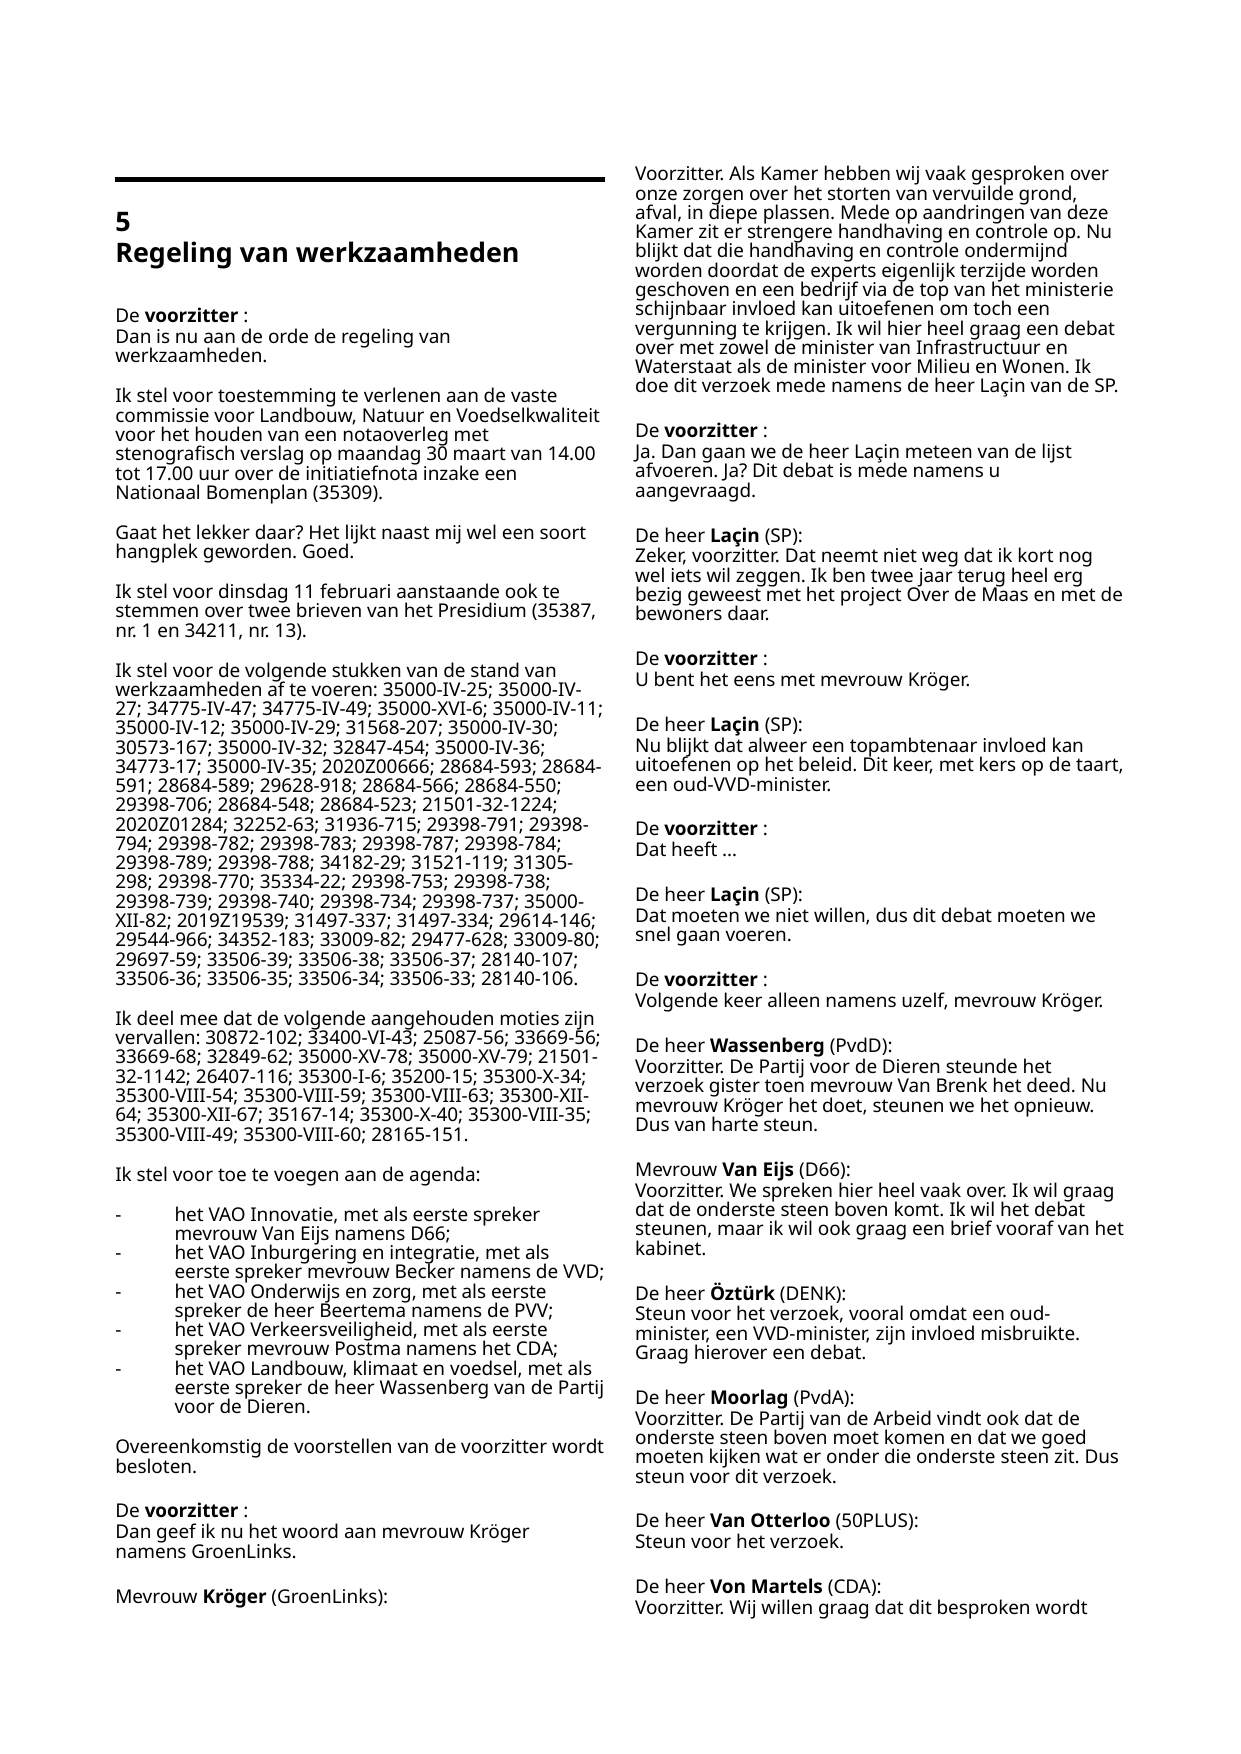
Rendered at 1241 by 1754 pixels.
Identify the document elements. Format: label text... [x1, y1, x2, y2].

text Ik stel voor dinsdag 11 februari aanstaande ook te stemmen over twee brieven van het Presidium (35387, nr. 1 en 34211, nr. 13). [115, 583, 605, 641]
text Regeling van werkzaamheden [115, 239, 605, 283]
text De heer Laçin (SP): [635, 711, 1125, 737]
text Dan geef ik nu het woord aan mevrouw Kröger namens GroenLinks. [115, 1523, 605, 1562]
text De voorzitter : [635, 645, 1125, 671]
text Ik stel voor de volgende stukken van de stand van werkzaamheden af te voeren: 35000-IV-25; 35000-IV-27; 34775-IV-47; 34775-IV-49; 35000-XVI-6; 35000-IV-11; 35000-IV-12; 35000-IV-29; 31568-207; 35000-IV-30; 30573-167; 35000-IV-32; 32847-454; 35000-IV-36; 34773-17; 35000-IV-35; 2020Z00666; 28684-593; 28684-591; 28684-589; 29628-918; 28684-566; 28684-550; 29398-706; 28684-548; 28684-523; 21501-32-1224; 2020Z01284; 32252-63; 31936-715; 29398-791; 29398-794; 29398-782; 29398-783; 29398-787; 29398-784; 29398-789; 29398-788; 34182-29; 31521-119; 31305-298; 29398-770; 35334-22; 29398-753; 29398-738; 29398-739; 29398-740; 29398-734; 29398-737; 35000-XII-82; 2019Z19539; 31497-337; 31497-334; 29614-146; 29544-966; 34352-183; 33009-82; 29477-628; 33009-80; 29697-59; 33506-39; 33506-38; 33506-37; 28140-107; 33506-36; 33506-35; 33506-34; 33506-33; 28140-106. [115, 662, 605, 989]
text 5 [115, 203, 605, 239]
text De voorzitter : [115, 302, 605, 328]
text Zeker, voorzitter. Dat neemt niet weg dat ik kort nog wel iets wil zeggen. Ik ben twee jaar terug heel erg bezig geweest met het project Over de Maas en met de bewoners daar. [635, 547, 1125, 624]
text De heer Öztürk (DENK): [635, 1280, 1125, 1305]
text Volgende keer alleen namens uzelf, mevrouw Kröger. [635, 992, 1125, 1012]
text De heer Van Otterloo (50PLUS): [635, 1508, 1125, 1533]
text De voorzitter : [115, 1498, 605, 1523]
text Voorzitter. Wij willen graag dat dit besproken wordt [635, 1599, 1125, 1618]
text De voorzitter : [635, 967, 1125, 992]
text Mevrouw Van Eijs (D66): [635, 1156, 1125, 1182]
text Overeenkomstig de voorstellen van de voorzitter wordt besloten. [115, 1438, 605, 1477]
text Dat heeft … [635, 841, 1125, 861]
text Dat moeten we niet willen, dus dit debat moeten we snel gaan voeren. [635, 907, 1125, 946]
text De voorzitter : [635, 417, 1125, 443]
text U bent het eens met mevrouw Kröger. [635, 671, 1125, 690]
text Voorzitter. We spreken hier heel vaak over. Ik wil graag dat de onderste steen boven komt. Ik wil het debat steunen, maar ik wil ook graag een brief vooraf van het kabinet. [635, 1182, 1125, 1259]
text De heer Von Martels (CDA): [635, 1573, 1125, 1599]
list het VAO Innovatie, met als eerste spreker mevrouw Van Eijs namens D66; [115, 1206, 605, 1244]
text Mevrouw Kröger (GroenLinks): [115, 1583, 605, 1608]
text De heer Wassenberg (PvdD): [635, 1032, 1125, 1058]
text Ja. Dan gaan we de heer Laçin meteen van de lijst afvoeren. Ja? Dit debat is mede namens u aangevraagd. [635, 443, 1125, 501]
text Ik stel voor toe te voegen aan de agenda: [115, 1166, 605, 1185]
text Ik deel mee dat de volgende aangehouden moties zijn vervallen: 30872-102; 33400-VI-43; 25087-56; 33669-56; 33669-68; 32849-62; 35000-XV-78; 35000-XV-79; 21501-32-1142; 26407-116; 35300-I-6; 35200-15; 35300-X-34; 35300-VIII-54; 35300-VIII-59; 35300-VIII-63; 35300-XII-64; 35300-XII-67; 35167-14; 35300-X-40; 35300-VIII-35; 35300-VIII-49; 35300-VIII-60; 28165-151. [115, 1010, 605, 1145]
text Ik stel voor toestemming te verlenen aan de vaste commissie voor Landbouw, Natuur en Voedselkwaliteit voor het houden van een notaoverleg met stenografisch verslag op maandag 30 maart van 14.00 tot 17.00 uur over de initiatiefnota inzake een Nationaal Bomenplan (35309). [115, 387, 605, 503]
text De heer Laçin (SP): [635, 881, 1125, 907]
list het VAO Onderwijs en zorg, met als eerste spreker de heer Beertema namens de PVV; [115, 1283, 605, 1321]
list het VAO Landbouw, klimaat en voedsel, met als eerste spreker de heer Wassenberg van de Partij voor de Dieren. [115, 1360, 605, 1417]
text Voorzitter. De Partij van de Arbeid vindt ook dat de onderste steen boven moet komen en dat we goed moeten kijken wat er onder die onderste steen zit. Dus steun voor dit verzoek. [635, 1410, 1125, 1487]
list het VAO Inburgering en integratie, met als eerste spreker mevrouw Becker namens de VVD; [115, 1244, 605, 1283]
text Steun voor het verzoek. [635, 1533, 1125, 1553]
list het VAO Verkeersveiligheid, met als eerste spreker mevrouw Postma namens het CDA; [115, 1321, 605, 1360]
text De voorzitter : [635, 816, 1125, 841]
text Steun voor het verzoek, vooral omdat een oud-minister, een VVD-minister, zijn invloed misbruikte. Graag hierover een debat. [635, 1305, 1125, 1363]
text De heer Moorlag (PvdA): [635, 1384, 1125, 1410]
text De heer Laçin (SP): [635, 522, 1125, 547]
text Dan is nu aan de orde de regeling van werkzaamheden. [115, 328, 605, 367]
text Gaat het lekker daar? Het lijkt naast mij wel een soort hangplek geworden. Goed. [115, 524, 605, 562]
text Nu blijkt dat alweer een topambtenaar invloed kan uitoefenen op het beleid. Dit keer, met kers op de taart, een oud-VVD-minister. [635, 737, 1125, 795]
text Voorzitter. Als Kamer hebben wij vaak gesproken over onze zorgen over het storten van vervuilde grond, afval, in diepe plassen. Mede op aandringen van deze Kamer zit er strengere handhaving en controle op. Nu blijkt dat die handhaving en controle ondermijnd worden doordat de experts eigenlijk terzijde worden geschoven en een bedrijf via de top van het ministerie schijnbaar invloed kan uitoefenen om toch een vergunning te krijgen. Ik wil hier heel graag een debat over met zowel de minister van Infrastructuur en Waterstaat als de minister voor Milieu en Wonen. Ik doe dit verzoek mede namens de heer Laçin van de SP. [635, 165, 1125, 397]
text Voorzitter. De Partij voor de Dieren steunde het verzoek gister toen mevrouw Van Brenk het deed. Nu mevrouw Kröger het doet, steunen we het opnieuw. Dus van harte steun. [635, 1058, 1125, 1135]
